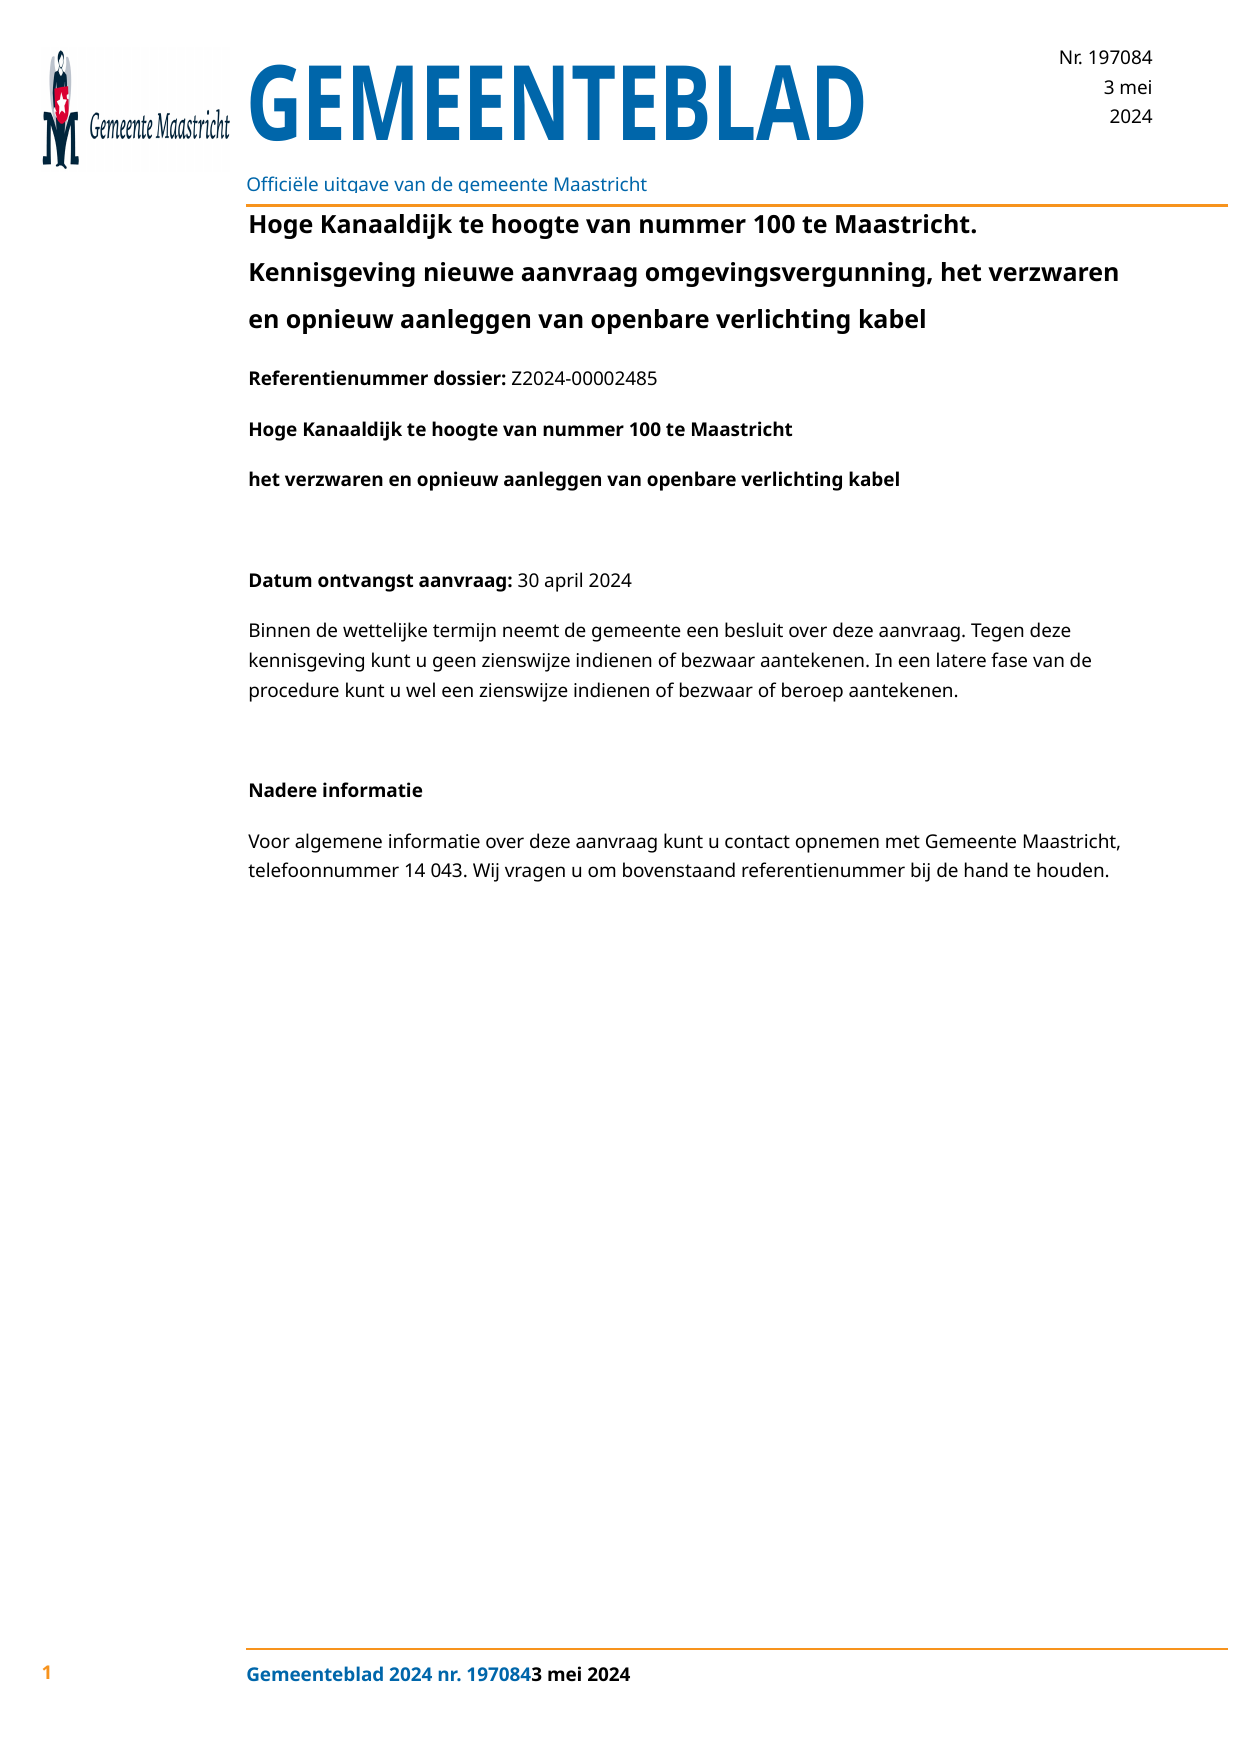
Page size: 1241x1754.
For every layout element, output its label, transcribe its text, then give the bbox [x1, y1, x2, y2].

text Datum ontvangst aanvraag: 30 april 2024 [248, 567, 1152, 593]
text Binnen de wettelijke termijn neemt de gemeente een besluit over deze aanvraag. Tegen deze kennisgeving kunt u geen zienswijze indienen of bezwaar aantekenen. In een latere fase van de procedure kunt u wel een zienswijze indienen of bezwaar of beroep aantekenen. [248, 618, 1152, 702]
text Hoge Kanaaldijk te hoogte van nummer 100 te Maastricht. Kennisgeving nieuwe aanvraag omgevingsvergunning, het verzwaren en opnieuw aanleggen van openbare verlichting kabel [248, 207, 1152, 336]
text Nadere informatie [248, 778, 1152, 803]
picture [41, 47, 231, 172]
text het verzwaren en opnieuw aanleggen van openbare verlichting kabel [248, 466, 1152, 492]
text Referentienummer dossier: Z2024-00002485 [248, 366, 1152, 391]
text Hoge Kanaaldijk te hoogte van nummer 100 te Maastricht [248, 416, 1152, 442]
text Voor algemene informatie over deze aanvraag kunt u contact opnemen met Gemeente Maastricht, telefoonnummer 14 043. Wij vragen u om bovenstaand referentienummer bij de hand te houden. [248, 828, 1152, 883]
